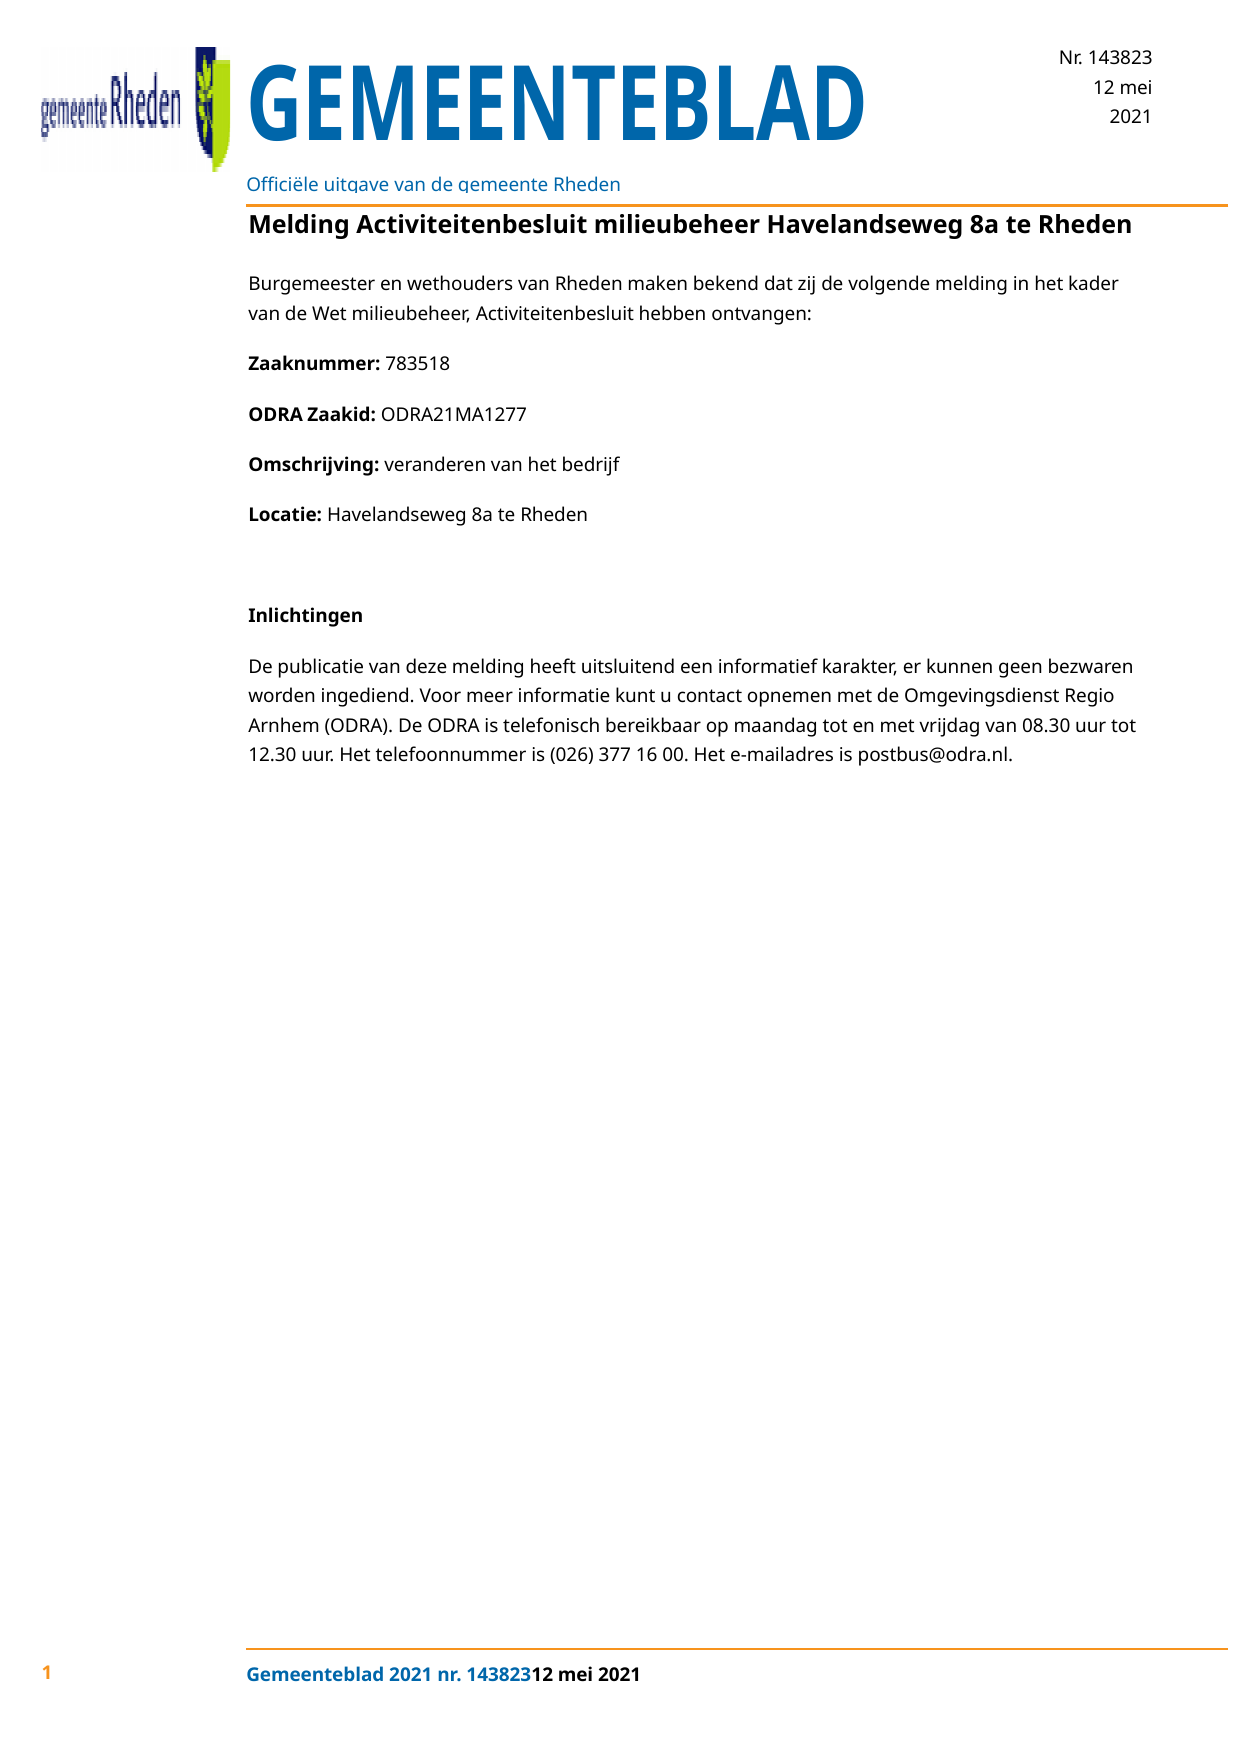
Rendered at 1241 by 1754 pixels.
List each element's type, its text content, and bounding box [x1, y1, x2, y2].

text Burgemeester en wethouders van Rheden maken bekend dat zij de volgende melding in het kader van de Wet milieubeheer, Activiteitenbesluit hebben ontvangen: [248, 270, 1152, 326]
text Inlichtingen [248, 602, 1152, 628]
text ODRA Zaakid: ODRA21MA1277 [248, 401, 1152, 426]
text Omschrijving: veranderen van het bedrijf [248, 451, 1152, 477]
picture [41, 47, 231, 172]
text Locatie: Havelandseweg 8a te Rheden [248, 502, 1152, 527]
text De publicatie van deze melding heeft uitsluitend een informatief karakter, er kunnen geen bezwaren worden ingediend. Voor meer informatie kunt u contact opnemen met de Omgevingsdienst Regio Arnhem (ODRA). De ODRA is telefonisch bereikbaar op maandag tot en met vrijdag van 08.30 uur tot 12.30 uur. Het telefoonnummer is (026) 377 16 00. Het e-mailadres is postbus@odra.nl. [248, 653, 1152, 767]
text Melding Activiteitenbesluit milieubeheer Havelandseweg 8a te Rheden [248, 207, 1152, 241]
text Zaaknummer: 783518 [248, 350, 1152, 376]
